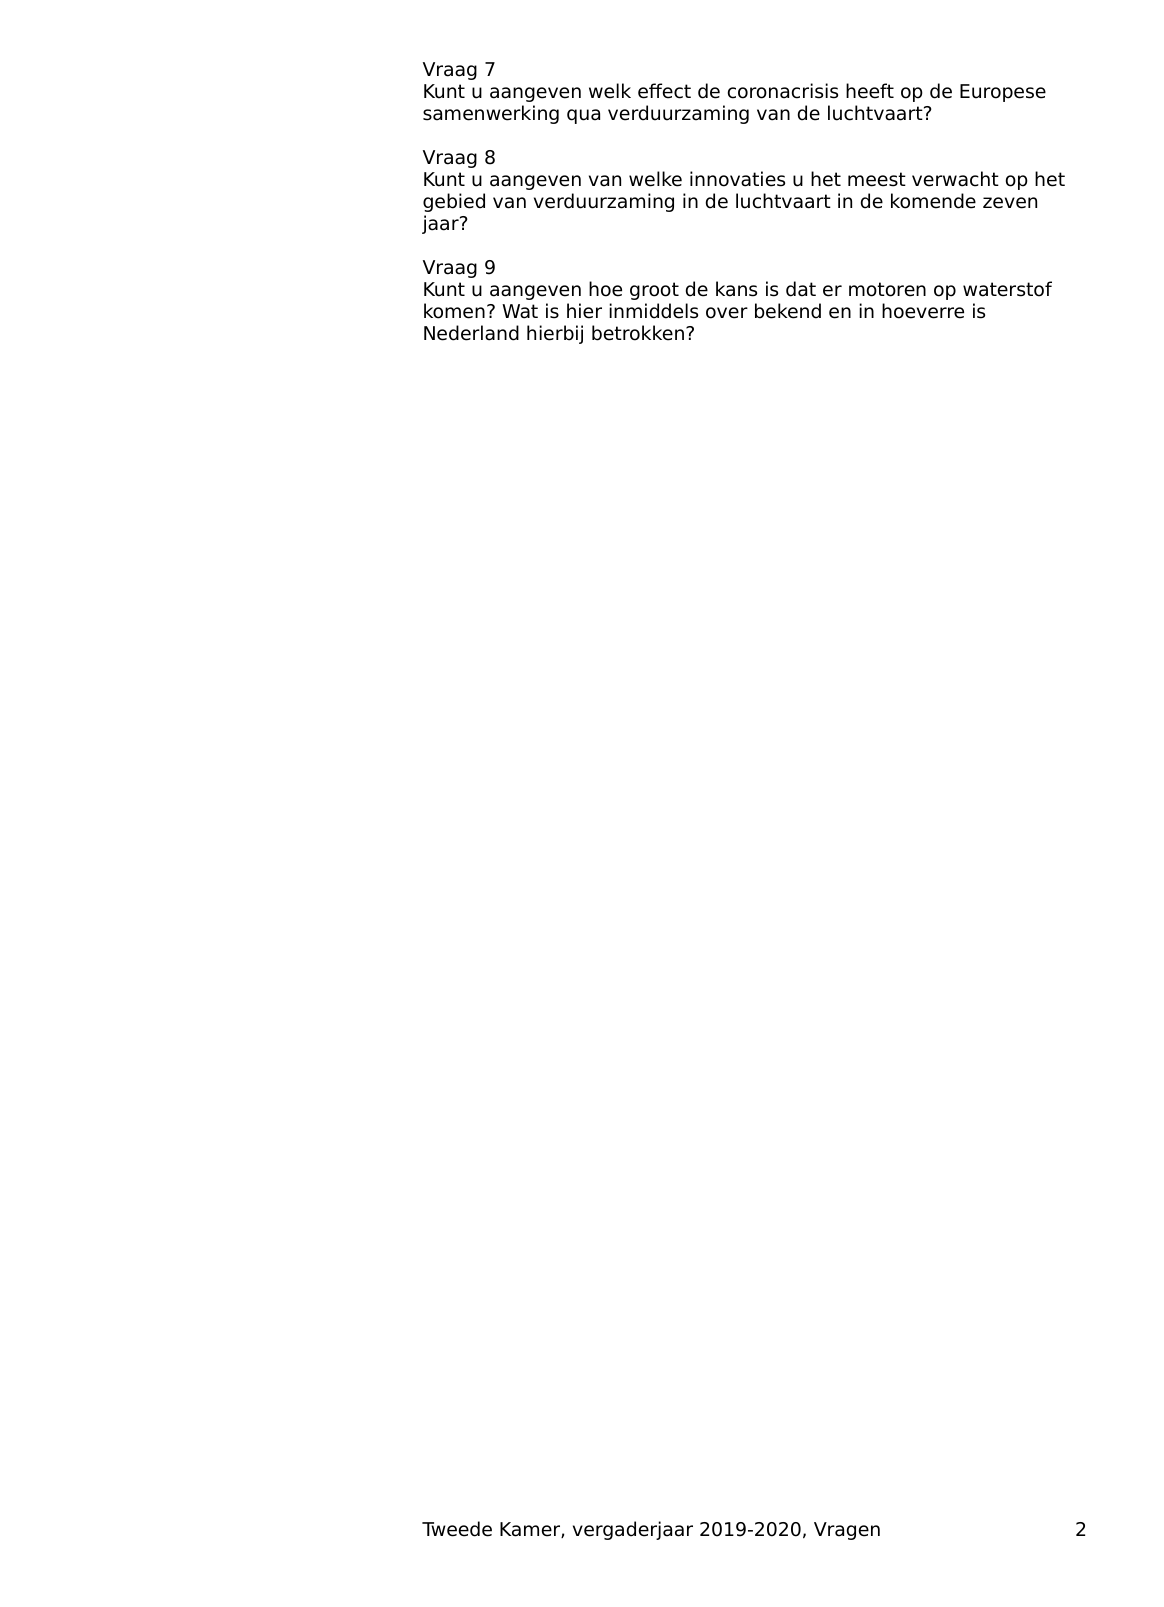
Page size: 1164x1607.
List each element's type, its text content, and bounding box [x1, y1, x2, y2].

text Vraag 9 [422, 257, 1087, 279]
text Kunt u aangeven van welke innovaties u het meest verwacht op het gebied van verduurzaming in de luchtvaart in de komende zeven jaar? [422, 169, 1087, 235]
text Kunt u aangeven hoe groot de kans is dat er motoren op waterstof komen? Wat is hier inmiddels over bekend en in hoeverre is Nederland hierbij betrokken? [422, 279, 1087, 345]
text Vraag 7 [422, 59, 1087, 81]
text Kunt u aangeven welk effect de coronacrisis heeft op de Europese samenwerking qua verduurzaming van de luchtvaart? [422, 81, 1087, 125]
text Vraag 8 [422, 147, 1087, 169]
